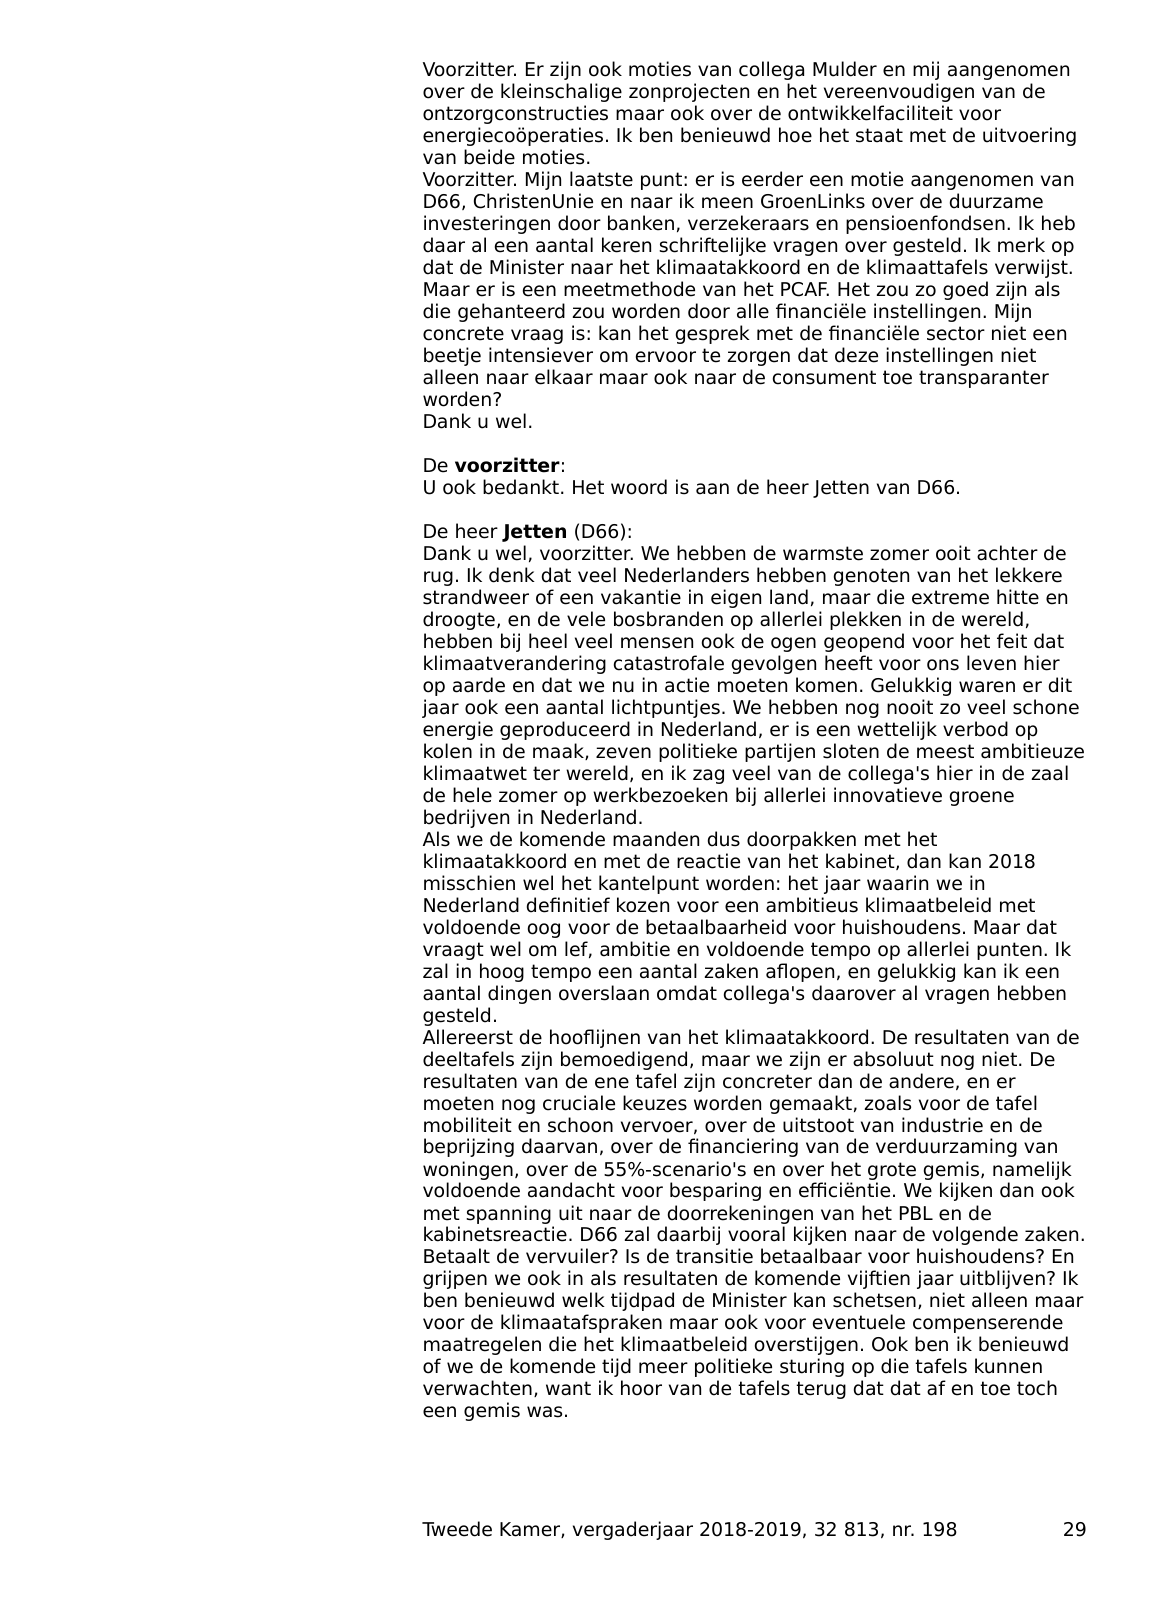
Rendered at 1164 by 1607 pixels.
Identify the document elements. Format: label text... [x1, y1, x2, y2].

text Voorzitter. Er zijn ook moties van collega Mulder en mij aangenomen over de kleinschalige zonprojecten en het vereenvoudigen van de ontzorgconstructies maar ook over de ontwikkelfaciliteit voor energiecoöperaties. Ik ben benieuwd hoe het staat met de uitvoering van beide moties. [422, 59, 1087, 169]
text Voorzitter. Mijn laatste punt: er is eerder een motie aangenomen van D66, ChristenUnie en naar ik meen GroenLinks over de duurzame investeringen door banken, verzekeraars en pensioenfondsen. Ik heb daar al een aantal keren schriftelijke vragen over gesteld. Ik merk op dat de Minister naar het klimaatakkoord en de klimaattafels verwijst. Maar er is een meetmethode van het PCAF. Het zou zo goed zijn als die gehanteerd zou worden door alle financiële instellingen. Mijn concrete vraag is: kan het gesprek met de financiële sector niet een beetje intensiever om ervoor te zorgen dat deze instellingen niet alleen naar elkaar maar ook naar de consument toe transparanter worden? [422, 169, 1087, 411]
text De heer Jetten (D66): [422, 521, 1087, 543]
text De voorzitter: [422, 455, 1087, 477]
text Dank u wel. [422, 411, 1087, 433]
text Allereerst de hooflijnen van het klimaatakkoord. De resultaten van de deeltafels zijn bemoedigend, maar we zijn er absoluut nog niet. De resultaten van de ene tafel zijn concreter dan de andere, en er moeten nog cruciale keuzes worden gemaakt, zoals voor de tafel mobiliteit en schoon vervoer, over de uitstoot van industrie en de beprijzing daarvan, over de financiering van de verduurzaming van woningen, over de 55%-scenario's en over het grote gemis, namelijk voldoende aandacht voor besparing en efficiëntie. We kijken dan ook met spanning uit naar de doorrekeningen van het PBL en de kabinetsreactie. D66 zal daarbij vooral kijken naar de volgende zaken. Betaalt de vervuiler? Is de transitie betaalbaar voor huishoudens? En grijpen we ook in als resultaten de komende vijftien jaar uitblijven? Ik ben benieuwd welk tijdpad de Minister kan schetsen, niet alleen maar voor de klimaatafspraken maar ook voor eventuele compenserende maatregelen die het klimaatbeleid overstijgen. Ook ben ik benieuwd of we de komende tijd meer politieke sturing op die tafels kunnen verwachten, want ik hoor van de tafels terug dat dat af en toe toch een gemis was. [422, 1027, 1087, 1422]
text Dank u wel, voorzitter. We hebben de warmste zomer ooit achter de rug. Ik denk dat veel Nederlanders hebben genoten van het lekkere strandweer of een vakantie in eigen land, maar die extreme hitte en droogte, en de vele bosbranden op allerlei plekken in de wereld, hebben bij heel veel mensen ook de ogen geopend voor het feit dat klimaatverandering catastrofale gevolgen heeft voor ons leven hier op aarde en dat we nu in actie moeten komen. Gelukkig waren er dit jaar ook een aantal lichtpuntjes. We hebben nog nooit zo veel schone energie geproduceerd in Nederland, er is een wettelijk verbod op kolen in de maak, zeven politieke partijen sloten de meest ambitieuze klimaatwet ter wereld, en ik zag veel van de collega's hier in de zaal de hele zomer op werkbezoeken bij allerlei innovatieve groene bedrijven in Nederland. [422, 543, 1087, 829]
text U ook bedankt. Het woord is aan de heer Jetten van D66. [422, 477, 1087, 499]
text Als we de komende maanden dus doorpakken met het klimaatakkoord en met de reactie van het kabinet, dan kan 2018 misschien wel het kantelpunt worden: het jaar waarin we in Nederland definitief kozen voor een ambitieus klimaatbeleid met voldoende oog voor de betaalbaarheid voor huishoudens. Maar dat vraagt wel om lef, ambitie en voldoende tempo op allerlei punten. Ik zal in hoog tempo een aantal zaken aflopen, en gelukkig kan ik een aantal dingen overslaan omdat collega's daarover al vragen hebben gesteld. [422, 829, 1087, 1027]
